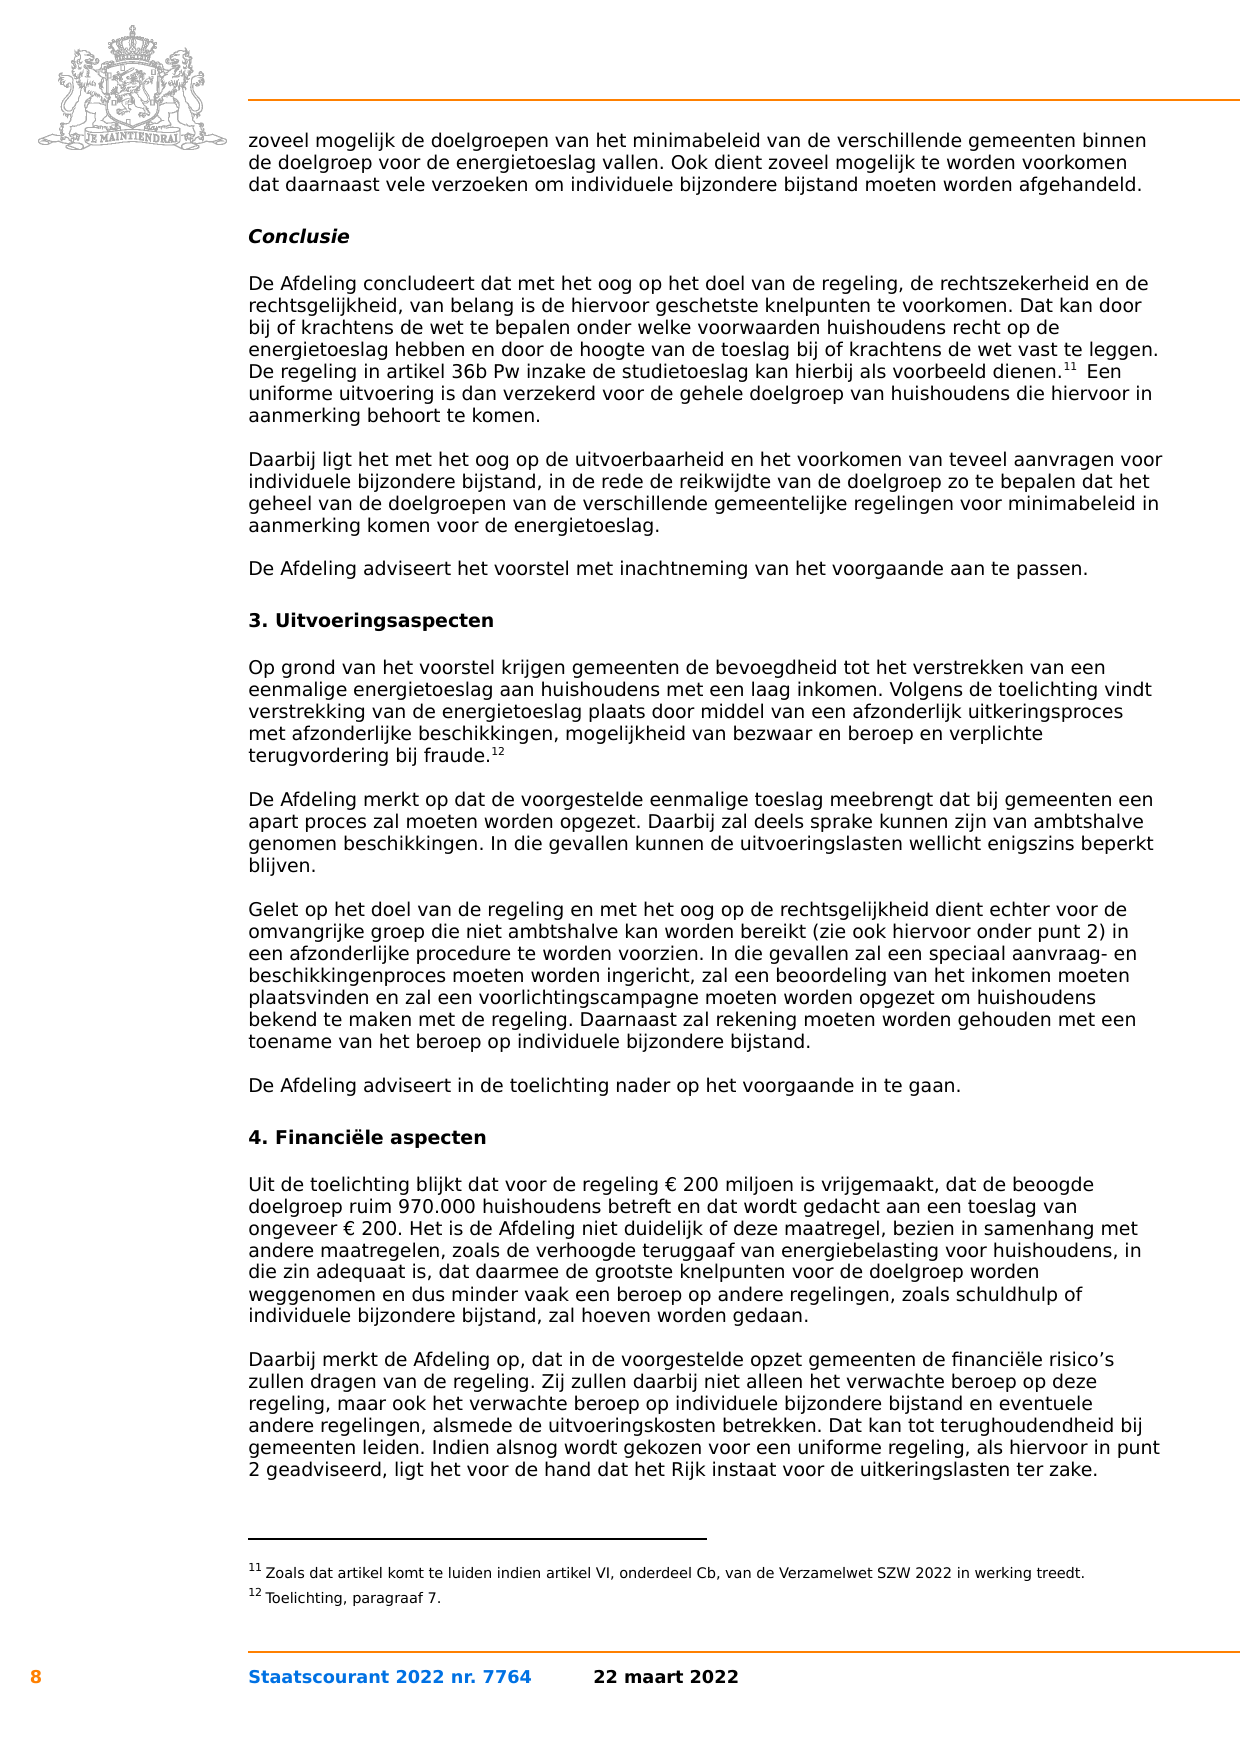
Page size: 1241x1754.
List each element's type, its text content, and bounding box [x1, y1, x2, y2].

text Daarbij ligt het met het oog op de uitvoerbaarheid en het voorkomen van teveel aanvragen voor individuele bijzondere bijstand, in de rede de reikwijdte van de doelgroep zo te bepalen dat het geheel van de doelgroepen van de verschillende gemeentelijke regelingen voor minimabeleid in aanmerking komen voor de energietoeslag. [248, 448, 1163, 536]
text zoveel mogelijk de doelgroepen van het minimabeleid van de verschillende gemeenten binnen de doelgroep voor de energietoeslag vallen. Ook dient zoveel mogelijk te worden voorkomen dat daarnaast vele verzoeken om individuele bijzondere bijstand moeten worden afgehandeld. [248, 130, 1163, 196]
text De Afdeling adviseert in de toelichting nader op het voorgaande in te gaan. [248, 1074, 1163, 1097]
text Toelichting, paragraaf 7. [248, 1586, 1163, 1608]
subtitle 4. Financiële aspecten [248, 1127, 1163, 1148]
text Uit de toelichting blijkt dat voor de regeling € 200 miljoen is vrijgemaakt, dat de beoogde doelgroep ruim 970.000 huishoudens betreft en dat wordt gedacht aan een toeslag van ongeveer € 200. Het is de Afdeling niet duidelijk of deze maatregel, bezien in samenhang met andere maatregelen, zoals de verhoogde teruggaaf van energiebelasting voor huishoudens, in die zin adequaat is, dat daarmee de grootste knelpunten voor de doelgroep worden weggenomen en dus minder vaak een beroep op andere regelingen, zoals schuldhulp of individuele bijzondere bijstand, zal hoeven worden gedaan. [248, 1173, 1163, 1327]
text Op grond van het voorstel krijgen gemeenten de bevoegdheid tot het verstrekken van een eenmalige energietoeslag aan huishoudens met een laag inkomen. Volgens de toelichting vindt verstrekking van de energietoeslag plaats door middel van een afzonderlijk uitkeringsproces met afzonderlijke beschikkingen, mogelijkheid van bezwaar en beroep en verplichte terugvordering bij fraude. [248, 657, 1163, 767]
subtitle 3. Uitvoeringsaspecten [248, 610, 1163, 632]
text De Afdeling adviseert het voorstel met inachtneming van het voorgaande aan te passen. [248, 558, 1163, 580]
subtitle Conclusie [248, 226, 1163, 248]
picture [38, 25, 227, 150]
text Gelet op het doel van de regeling en met het oog op de rechtsgelijkheid dient echter voor de omvangrijke groep die niet ambtshalve kan worden bereikt (zie ook hiervoor onder punt 2) in een afzonderlijke procedure te worden voorzien. In die gevallen zal een speciaal aanvraag- en beschikkingenproces moeten worden ingericht, zal een beoordeling van het inkomen moeten plaatsvinden en zal een voorlichtingscampagne moeten worden opgezet om huishoudens bekend te maken met de regeling. Daarnaast zal rekening moeten worden gehouden met een toename van het beroep op individuele bijzondere bijstand. [248, 899, 1163, 1053]
text Daarbij merkt de Afdeling op, dat in de voorgestelde opzet gemeenten de financiële risico’s zullen dragen van de regeling. Zij zullen daarbij niet alleen het verwachte beroep op deze regeling, maar ook het verwachte beroep op individuele bijzondere bijstand en eventuele andere regelingen, alsmede de uitvoeringskosten betrekken. Dat kan tot terughoudendheid bij gemeenten leiden. Indien alsnog wordt gekozen voor een uniforme regeling, als hiervoor in punt 2 geadviseerd, ligt het voor de hand dat het Rijk instaat voor de uitkeringslasten ter zake. [248, 1349, 1163, 1481]
text De Afdeling concludeert dat met het oog op het doel van de regeling, de rechtszekerheid en de rechtsgelijkheid, van belang is de hiervoor geschetste knelpunten te voorkomen. Dat kan door bij of krachtens de wet te bepalen onder welke voorwaarden huishoudens recht op de energietoeslag hebben en door de hoogte van de toeslag bij of krachtens de wet vast te leggen. De regeling in artikel 36b Pw inzake de studietoeslag kan hierbij als voorbeeld dienen. Een uniforme uitvoering is dan verzekerd voor de gehele doelgroep van huishoudens die hiervoor in aanmerking behoort te komen. [248, 273, 1163, 427]
text Zoals dat artikel komt te luiden indien artikel VI, onderdeel Cb, van de Verzamelwet SZW 2022 in werking treedt. [248, 1561, 1163, 1583]
text De Afdeling merkt op dat de voorgestelde eenmalige toeslag meebrengt dat bij gemeenten een apart proces zal moeten worden opgezet. Daarbij zal deels sprake kunnen zijn van ambtshalve genomen beschikkingen. In die gevallen kunnen de uitvoeringslasten wellicht enigszins beperkt blijven. [248, 789, 1163, 877]
